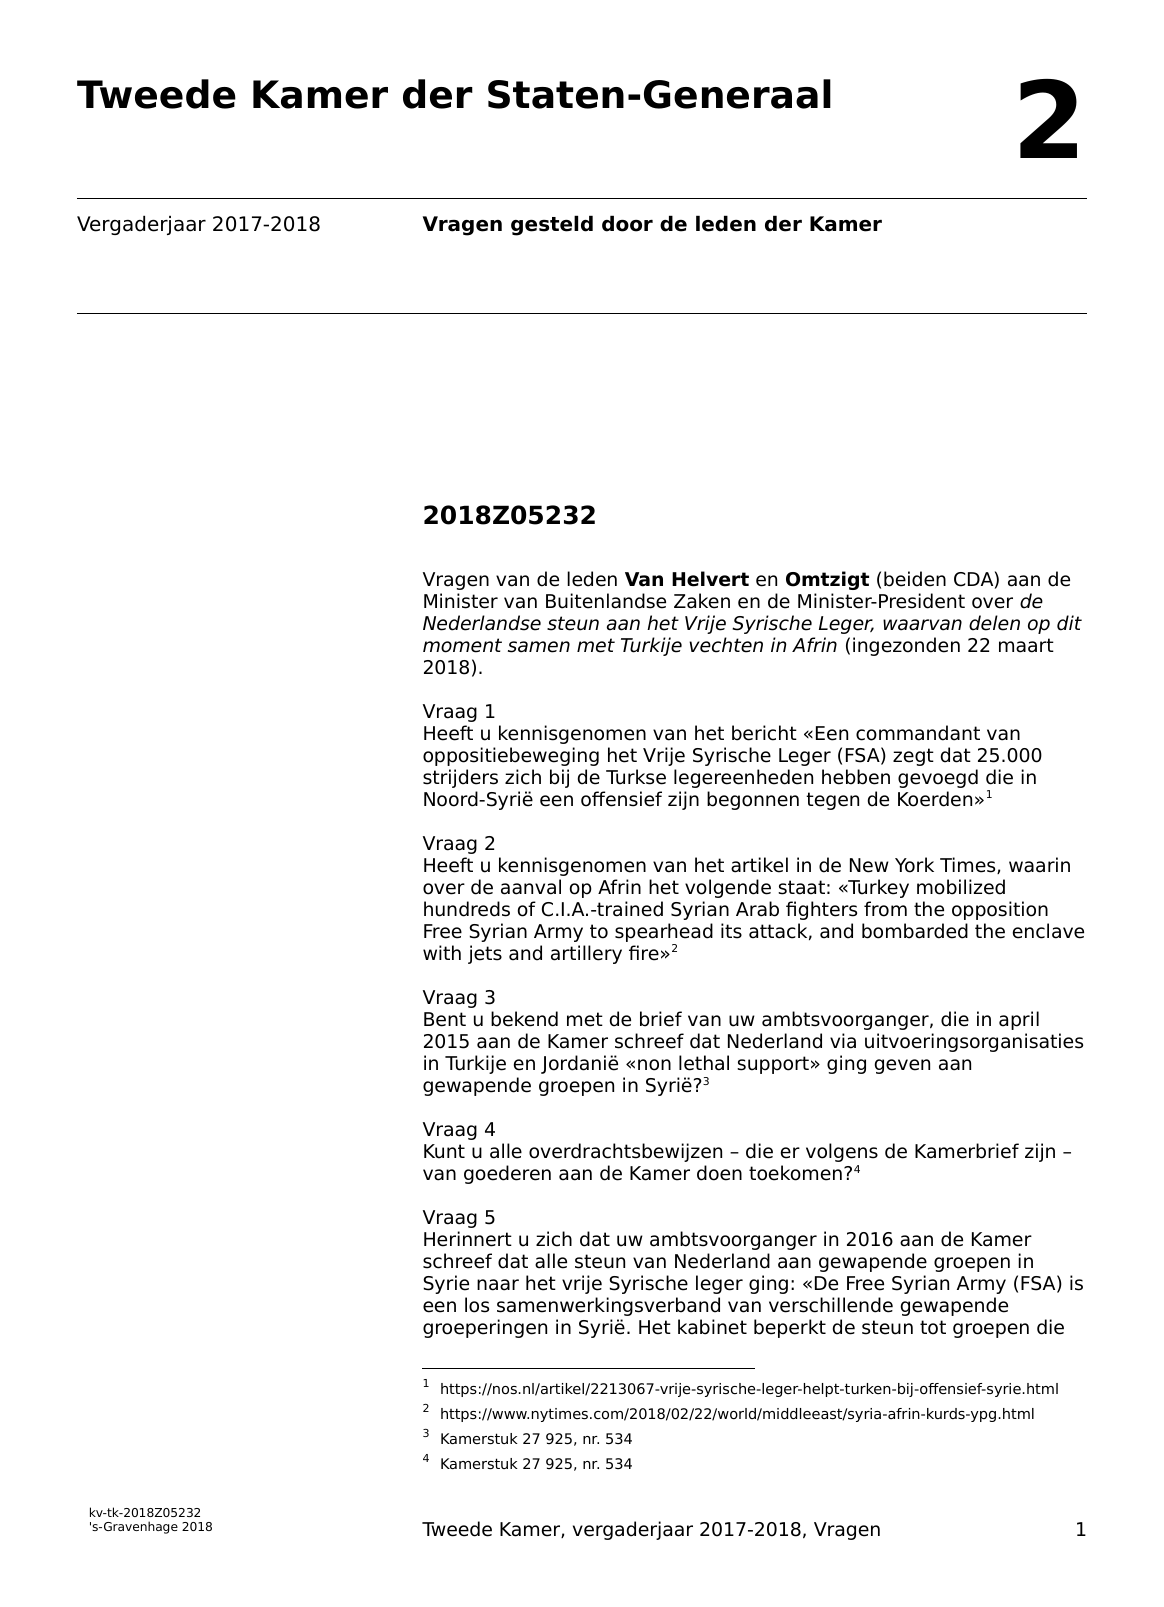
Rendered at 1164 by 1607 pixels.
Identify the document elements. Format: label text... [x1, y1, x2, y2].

text Kamerstuk 27 925, nr. 534 [422, 1452, 1087, 1474]
text Vragen van de leden Van Helvert en Omtzigt (beiden CDA) aan de Minister van Buitenlandse Zaken en de Minister-President over de Nederlandse steun aan het Vrije Syrische Leger, waarvan delen op dit moment samen met Turkije vechten in Afrin (ingezonden 22 maart 2018). [422, 569, 1087, 679]
text Kunt u alle overdrachtsbewijzen – die er volgens de Kamerbrief zijn – van goederen aan de Kamer doen toekomen? [422, 1141, 1087, 1185]
text kv-tk-2018Z05232 [88, 1506, 323, 1520]
text Vraag 3 [422, 987, 1087, 1009]
text Bent u bekend met de brief van uw ambtsvoorganger, die in april 2015 aan de Kamer schreef dat Nederland via uitvoeringsorganisaties in Turkije en Jordanië «non lethal support» ging geven aan gewapende groepen in Syrië? [422, 1009, 1087, 1097]
text 2018Z05232 [422, 501, 1087, 531]
table_header 2 [886, 59, 1087, 198]
table_cell Vergaderjaar 2017-2018 [77, 199, 422, 313]
text Herinnert u zich dat uw ambtsvoorganger in 2016 aan de Kamer schreef dat alle steun van Nederland aan gewapende groepen in Syrie naar het vrije Syrische leger ging: «De Free Syrian Army (FSA) is een los samenwerkingsverband van verschillende gewapende groeperingen in Syrië. Het kabinet beperkt de steun tot groepen die [422, 1229, 1087, 1339]
text 's-Gravenhage 2018 [88, 1520, 323, 1534]
text Heeft u kennisgenomen van het bericht «Een commandant van oppositiebeweging het Vrije Syrische Leger (FSA) zegt dat 25.000 strijders zich bij de Turkse legereenheden hebben gevoegd die in Noord-Syrië een offensief zijn begonnen tegen de Koerden» [422, 723, 1087, 811]
text Vraag 5 [422, 1207, 1087, 1229]
text https://www.nytimes.com/2018/02/22/world/middleeast/syria-afrin-kurds-ypg.html [422, 1402, 1087, 1424]
table_header Tweede Kamer der Staten-Generaal [77, 59, 886, 198]
text Kamerstuk 27 925, nr. 534 [422, 1427, 1087, 1449]
text Heeft u kennisgenomen van het artikel in de New York Times, waarin over de aanval op Afrin het volgende staat: «Turkey mobilized hundreds of C.I.A.-trained Syrian Arab fighters from the opposition Free Syrian Army to spearhead its attack, and bombarded the enclave with jets and artillery fire» [422, 855, 1087, 965]
text Vraag 4 [422, 1119, 1087, 1141]
text Vraag 1 [422, 701, 1087, 723]
text https://nos.nl/artikel/2213067-vrije-syrische-leger-helpt-turken-bij-offensief-syrie.html [422, 1377, 1087, 1399]
table_cell Vragen gesteld door de leden der Kamer [422, 199, 1087, 313]
text Vraag 2 [422, 833, 1087, 855]
